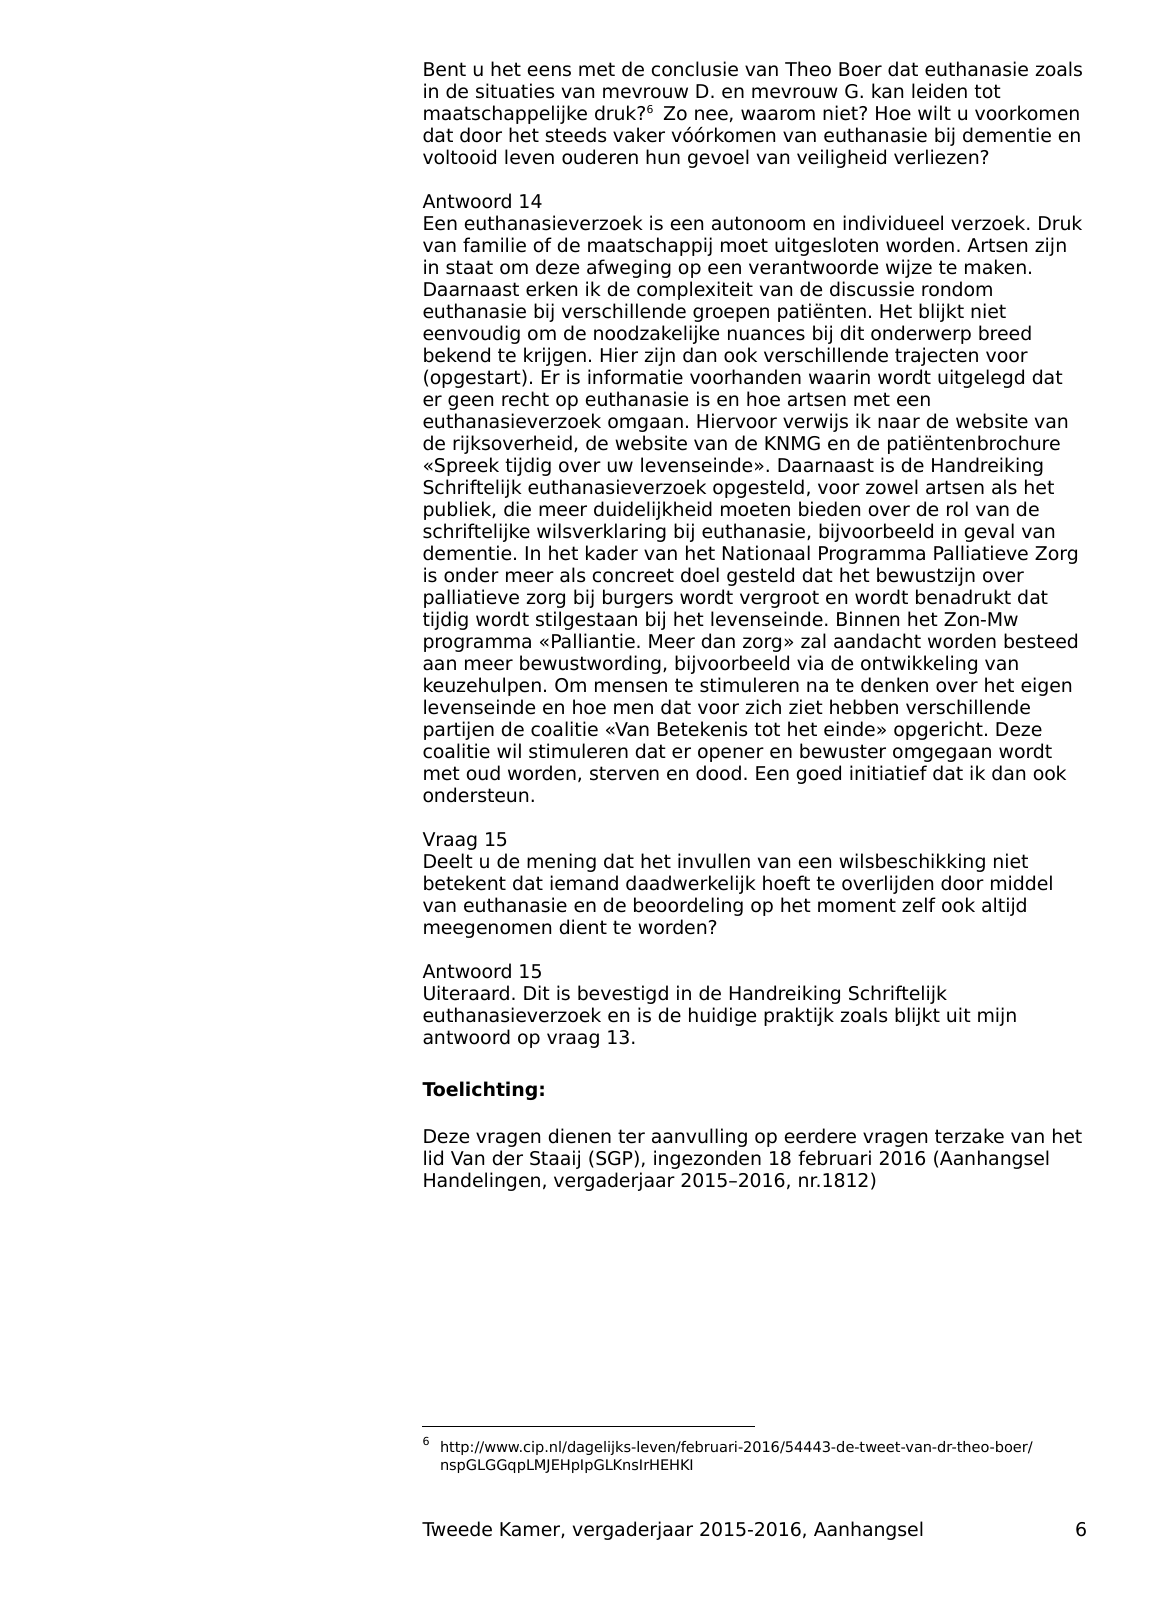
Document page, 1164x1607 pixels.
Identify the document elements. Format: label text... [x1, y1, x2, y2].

text Bent u het eens met de conclusie van Theo Boer dat euthanasie zoals in de situaties van mevrouw D. en mevrouw G. kan leiden tot maatschappelijke druk? Zo nee, waarom niet? Hoe wilt u voorkomen dat door het steeds vaker vóórkomen van euthanasie bij dementie en voltooid leven ouderen hun gevoel van veiligheid verliezen? [422, 59, 1087, 169]
subtitle Toelichting: [422, 1079, 1087, 1101]
text Vraag 15 [422, 829, 1087, 851]
text Een euthanasieverzoek is een autonoom en individueel verzoek. Druk van familie of de maatschappij moet uitgesloten worden. Artsen zijn in staat om deze afweging op een verantwoorde wijze te maken. [422, 213, 1087, 279]
text Uiteraard. Dit is bevestigd in de Handreiking Schriftelijk euthanasieverzoek en is de huidige praktijk zoals blijkt uit mijn antwoord op vraag 13. [422, 983, 1087, 1049]
text Daarnaast erken ik de complexiteit van de discussie rondom euthanasie bij verschillende groepen patiënten. Het blijkt niet eenvoudig om de noodzakelijke nuances bij dit onderwerp breed bekend te krijgen. Hier zijn dan ook verschillende trajecten voor (opgestart). Er is informatie voorhanden waarin wordt uitgelegd dat er geen recht op euthanasie is en hoe artsen met een euthanasieverzoek omgaan. Hiervoor verwijs ik naar de website van de rijksoverheid, de website van de KNMG en de patiëntenbrochure «Spreek tijdig over uw levenseinde». Daarnaast is de Handreiking Schriftelijk euthanasieverzoek opgesteld, voor zowel artsen als het publiek, die meer duidelijkheid moeten bieden over de rol van de schriftelijke wilsverklaring bij euthanasie, bijvoorbeeld in geval van dementie. In het kader van het Nationaal Programma Palliatieve Zorg is onder meer als concreet doel gesteld dat het bewustzijn over palliatieve zorg bij burgers wordt vergroot en wordt benadrukt dat tijdig wordt stilgestaan bij het levenseinde. Binnen het Zon-Mw programma «Palliantie. Meer dan zorg» zal aandacht worden besteed aan meer bewustwording, bijvoorbeeld via de ontwikkeling van keuzehulpen. Om mensen te stimuleren na te denken over het eigen levenseinde en hoe men dat voor zich ziet hebben verschillende partijen de coalitie «Van Betekenis tot het einde» opgericht. Deze coalitie wil stimuleren dat er opener en bewuster omgegaan wordt met oud worden, sterven en dood. Een goed initiatief dat ik dan ook ondersteun. [422, 279, 1087, 807]
text http://www.cip.nl/dagelijks-leven/februari-2016/54443-de-tweet-van-dr-theo-boer/nspGLGGqpLMJEHpIpGLKnsIrHEHKI [422, 1435, 1087, 1474]
text Antwoord 14 [422, 191, 1087, 213]
text Deelt u de mening dat het invullen van een wilsbeschikking niet betekent dat iemand daadwerkelijk hoeft te overlijden door middel van euthanasie en de beoordeling op het moment zelf ook altijd meegenomen dient te worden? [422, 851, 1087, 939]
text Deze vragen dienen ter aanvulling op eerdere vragen terzake van het lid Van der Staaij (SGP), ingezonden 18 februari 2016 (Aanhangsel Handelingen, vergaderjaar 2015–2016, nr.1812) [422, 1126, 1087, 1192]
text Antwoord 15 [422, 961, 1087, 983]
